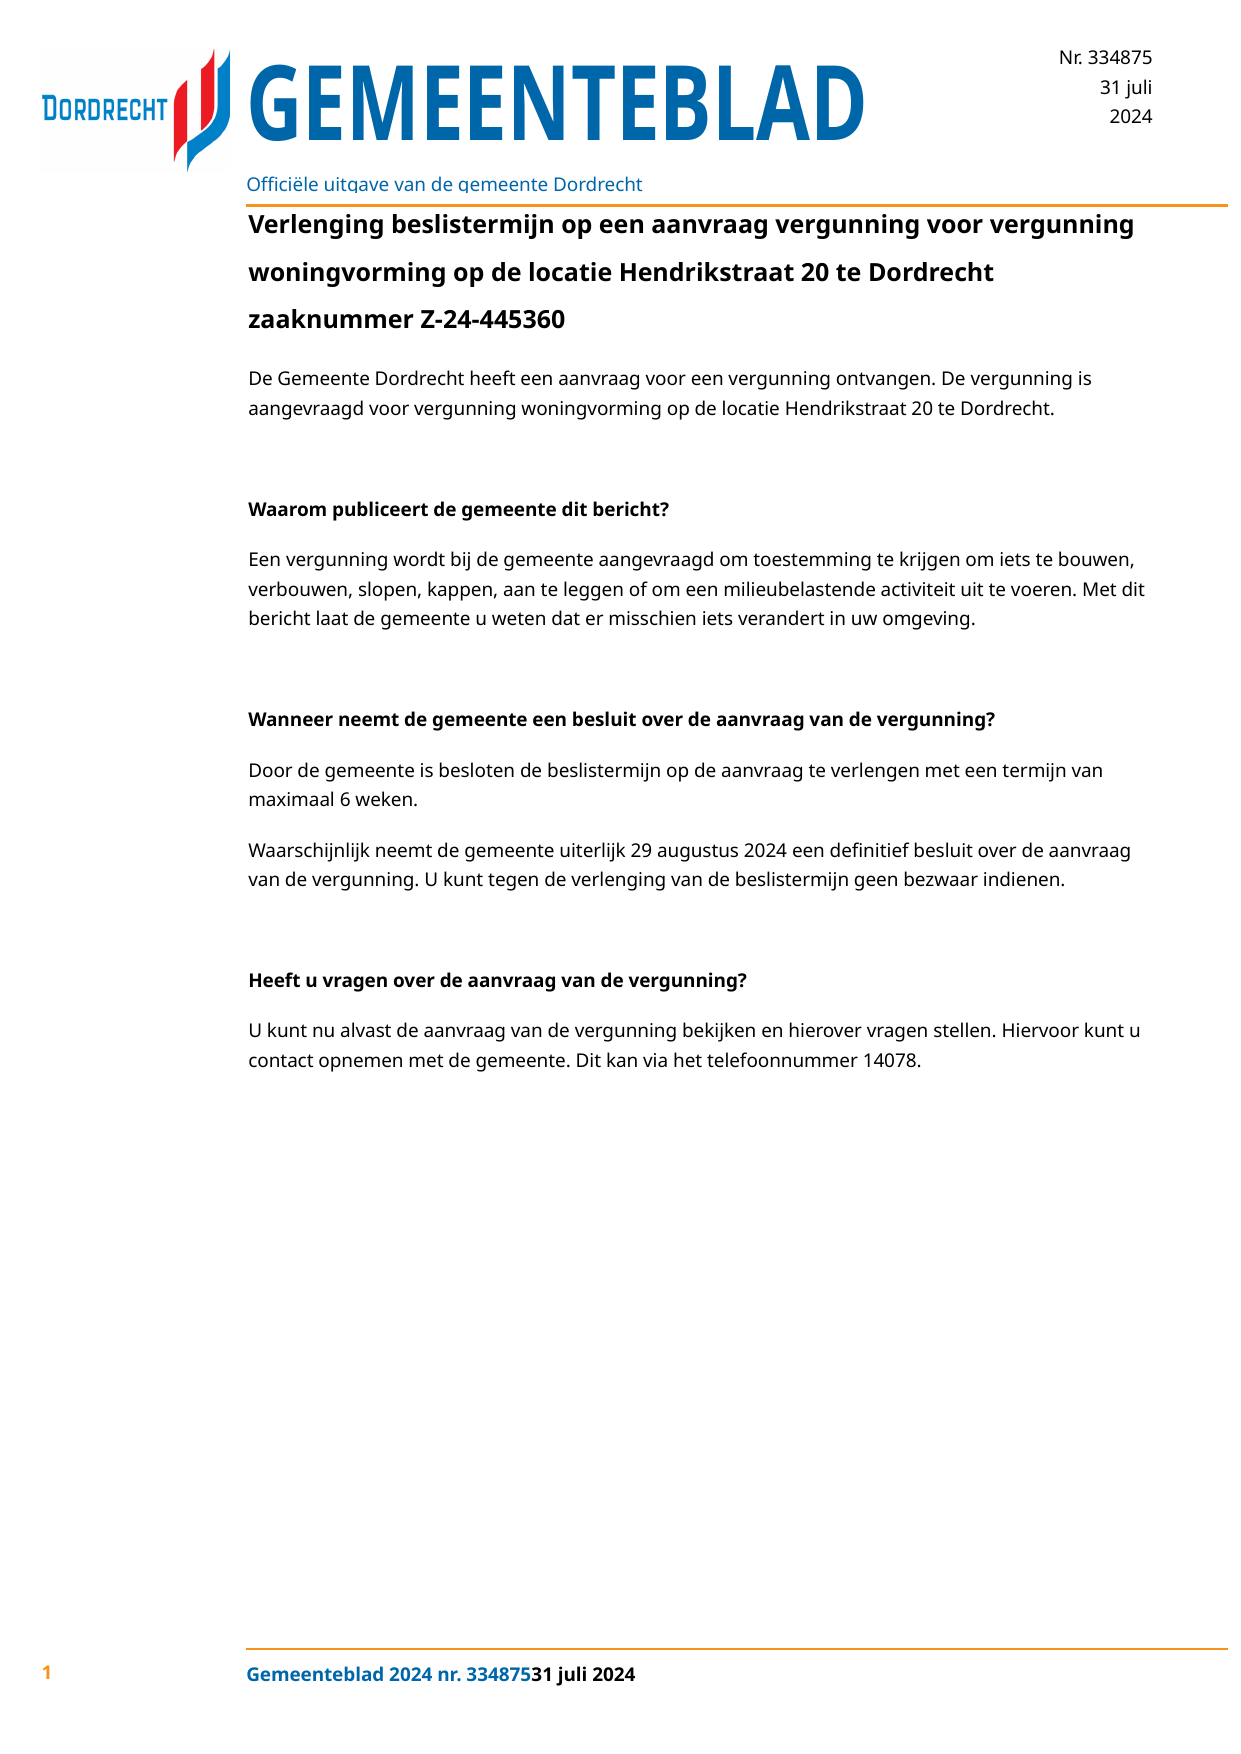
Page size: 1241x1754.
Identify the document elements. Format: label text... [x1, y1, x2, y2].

text De Gemeente Dordrecht heeft een aanvraag voor een vergunning ontvangen. De vergunning is aangevraagd voor vergunning woningvorming op de locatie Hendrikstraat 20 te Dordrecht. [248, 366, 1152, 421]
text Waarom publiceert de gemeente dit bericht? [248, 496, 1152, 522]
text Heeft u vragen over de aanvraag van de vergunning? [248, 967, 1152, 993]
text Wanneer neemt de gemeente een besluit over de aanvraag van de vergunning? [248, 706, 1152, 732]
text Een vergunning wordt bij de gemeente aangevraagd om toestemming te krijgen om iets te bouwen, verbouwen, slopen, kappen, aan te leggen of om een milieubelastende activiteit uit te voeren. Met dit bericht laat de gemeente u weten dat er misschien iets verandert in uw omgeving. [248, 546, 1152, 631]
text Waarschijnlijk neemt de gemeente uiterlijk 29 augustus 2024 een definitief besluit over de aanvraag van de vergunning. U kunt tegen de verlenging van de beslistermijn geen bezwaar indienen. [248, 837, 1152, 892]
text U kunt nu alvast de aanvraag van de vergunning bekijken en hierover vragen stellen. Hiervoor kunt u contact opnemen met de gemeente. Dit kan via het telefoonnummer 14078. [248, 1018, 1152, 1073]
text Door de gemeente is besloten de beslistermijn op de aanvraag te verlengen met een termijn van maximaal 6 weken. [248, 757, 1152, 812]
picture [41, 47, 231, 172]
text Verlenging beslistermijn op een aanvraag vergunning voor vergunning woningvorming op de locatie Hendrikstraat 20 te Dordrecht zaaknummer Z-24-445360 [248, 207, 1152, 336]
